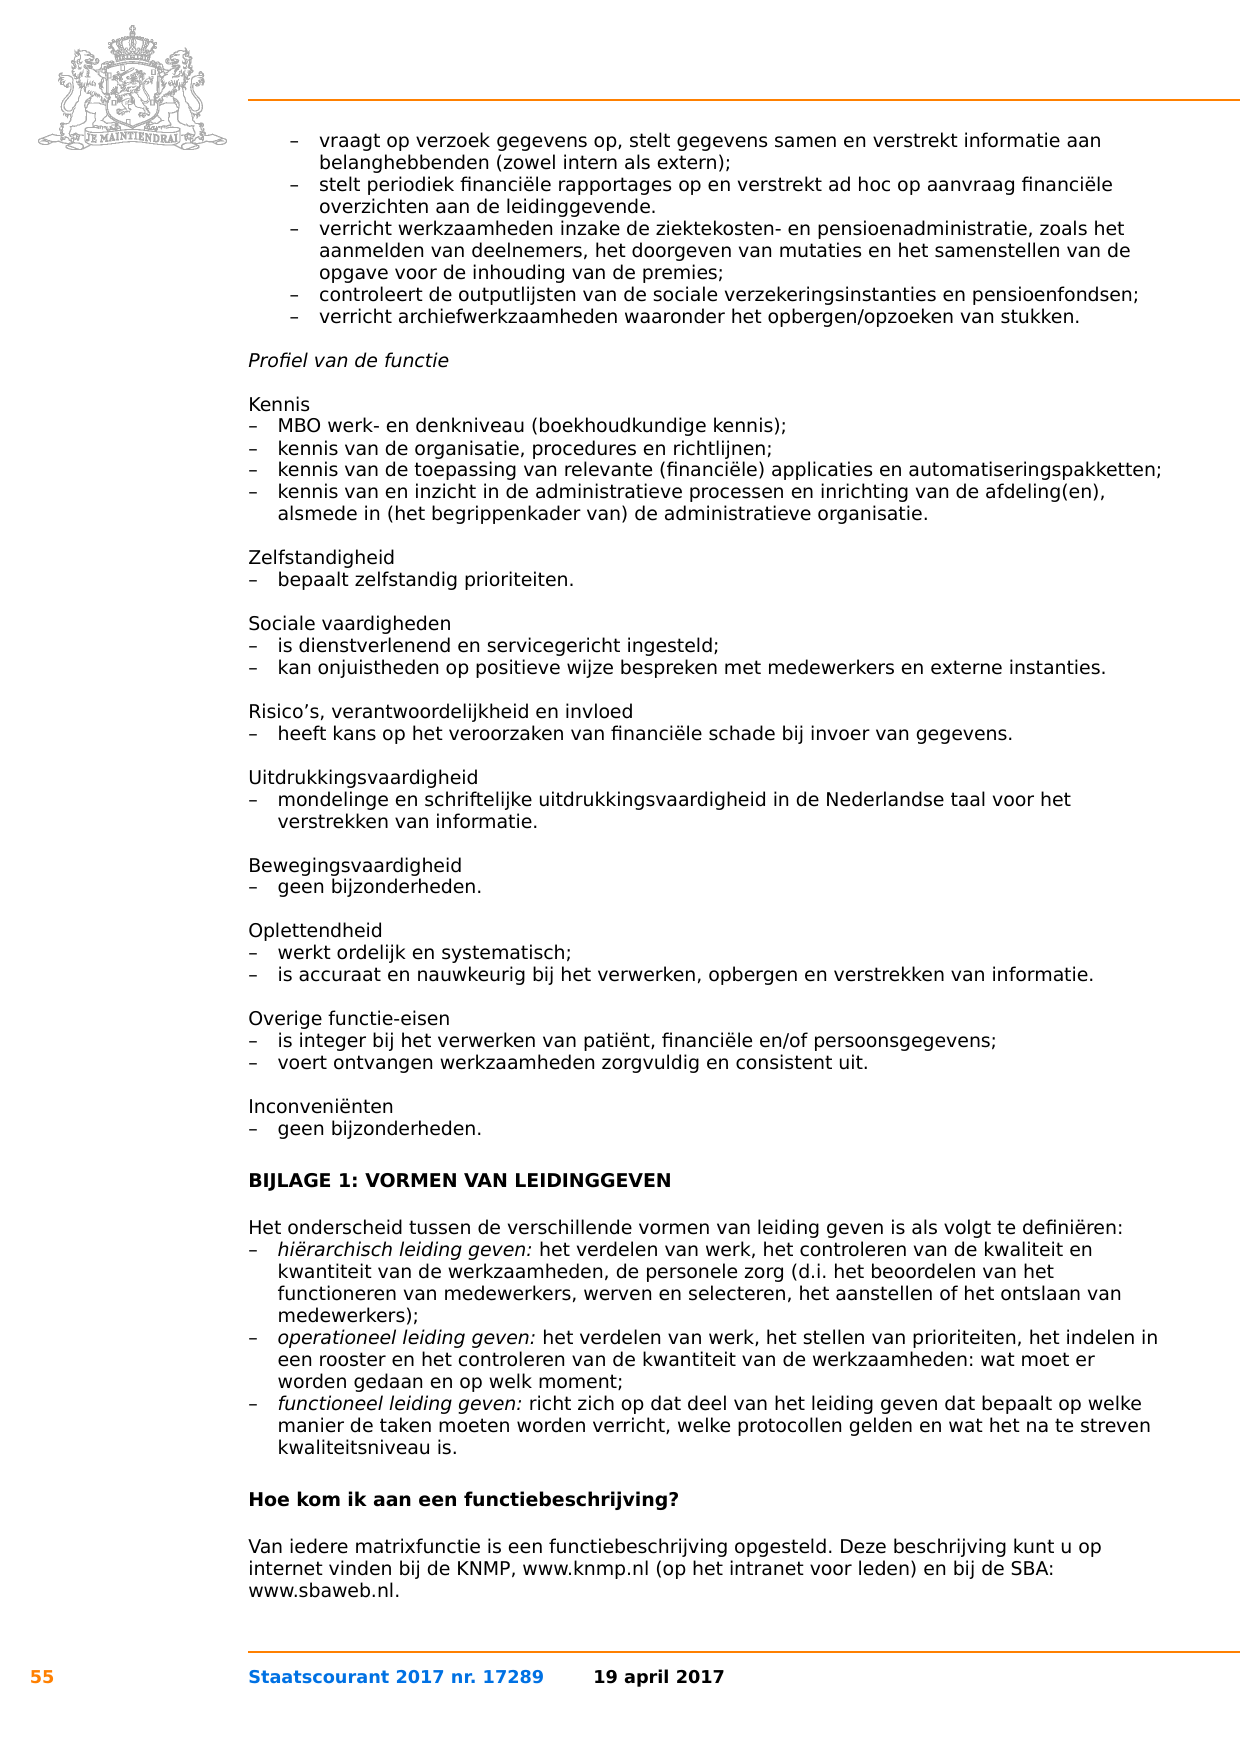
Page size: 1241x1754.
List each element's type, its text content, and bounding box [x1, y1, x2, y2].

subtitle Zelfstandigheid [248, 547, 1163, 569]
subtitle Hoe kom ik aan een functiebeschrijving? [248, 1489, 1163, 1511]
subtitle Profiel van de functie [248, 349, 1163, 372]
text – verricht archiefwerkzaamheden waaronder het opbergen/opzoeken van stukken. [289, 306, 1163, 328]
text – functioneel leiding geven: richt zich op dat deel van het leiding geven dat bepaalt op welke manier de taken moeten worden verricht, welke protocollen gelden en wat het na te streven kwaliteitsniveau is. [248, 1393, 1163, 1459]
text – heeft kans op het veroorzaken van financiële schade bij invoer van gegevens. [248, 723, 1163, 745]
text – controleert de outputlijsten van de sociale verzekeringsinstanties en pensioenfondsen; [289, 284, 1163, 306]
text – is integer bij het verwerken van patiënt, financiële en/of persoonsgegevens; [248, 1030, 1163, 1052]
subtitle Kennis [248, 393, 1163, 415]
text – mondelinge en schriftelijke uitdrukkingsvaardigheid in de Nederlandse taal voor het verstrekken van informatie. [248, 789, 1163, 833]
subtitle Oplettendheid [248, 920, 1163, 942]
picture [38, 25, 227, 150]
text Van iedere matrixfunctie is een functiebeschrijving opgesteld. Deze beschrijving kunt u op internet vinden bij de KNMP, www.knmp.nl (op het intranet voor leden) en bij de SBA: www.sbaweb.nl. [248, 1536, 1163, 1602]
text – is accuraat en nauwkeurig bij het verwerken, opbergen en verstrekken van informatie. [248, 964, 1163, 986]
subtitle Risico’s, verantwoordelijkheid en invloed [248, 701, 1163, 723]
text – is dienstverlenend en servicegericht ingesteld; [248, 635, 1163, 657]
text – vraagt op verzoek gegevens op, stelt gegevens samen en verstrekt informatie aan belanghebbenden (zowel intern als extern); [289, 130, 1163, 174]
text – kennis van de organisatie, procedures en richtlijnen; [248, 437, 1163, 459]
subtitle Overige functie-eisen [248, 1008, 1163, 1030]
text – hiërarchisch leiding geven: het verdelen van werk, het controleren van de kwaliteit en kwantiteit van de werkzaamheden, de personele zorg (d.i. het beoordelen van het functioneren van medewerkers, werven en selecteren, het aanstellen of het ontslaan van medewerkers); [248, 1239, 1163, 1327]
text – werkt ordelijk en systematisch; [248, 942, 1163, 964]
subtitle Bewegingsvaardigheid [248, 854, 1163, 876]
text – geen bijzonderheden. [248, 1118, 1163, 1140]
subtitle Sociale vaardigheden [248, 613, 1163, 635]
text – kan onjuistheden op positieve wijze bespreken met medewerkers en externe instanties. [248, 657, 1163, 679]
subtitle Inconveniënten [248, 1096, 1163, 1118]
text – stelt periodiek financiële rapportages op en verstrekt ad hoc op aanvraag financiële overzichten aan de leidinggevende. [289, 174, 1163, 218]
text – bepaalt zelfstandig prioriteiten. [248, 569, 1163, 591]
subtitle BIJLAGE 1: VORMEN VAN LEIDINGGEVEN [248, 1170, 1163, 1192]
text – MBO werk- en denkniveau (boekhoudkundige kennis); [248, 415, 1163, 437]
subtitle Uitdrukkingsvaardigheid [248, 767, 1163, 789]
text Het onderscheid tussen de verschillende vormen van leiding geven is als volgt te definiëren: [248, 1217, 1163, 1239]
text – operationeel leiding geven: het verdelen van werk, het stellen van prioriteiten, het indelen in een rooster en het controleren van de kwantiteit van de werkzaamheden: wat moet er worden gedaan en op welk moment; [248, 1327, 1163, 1393]
text – verricht werkzaamheden inzake de ziektekosten- en pensioenadministratie, zoals het aanmelden van deelnemers, het doorgeven van mutaties en het samenstellen van de opgave voor de inhouding van de premies; [289, 218, 1163, 284]
text – voert ontvangen werkzaamheden zorgvuldig en consistent uit. [248, 1052, 1163, 1074]
text – kennis van en inzicht in de administratieve processen en inrichting van de afdeling(en), alsmede in (het begrippenkader van) de administratieve organisatie. [248, 481, 1163, 525]
text – kennis van de toepassing van relevante (financiële) applicaties en automatiseringspakketten; [248, 459, 1163, 481]
text – geen bijzonderheden. [248, 876, 1163, 898]
